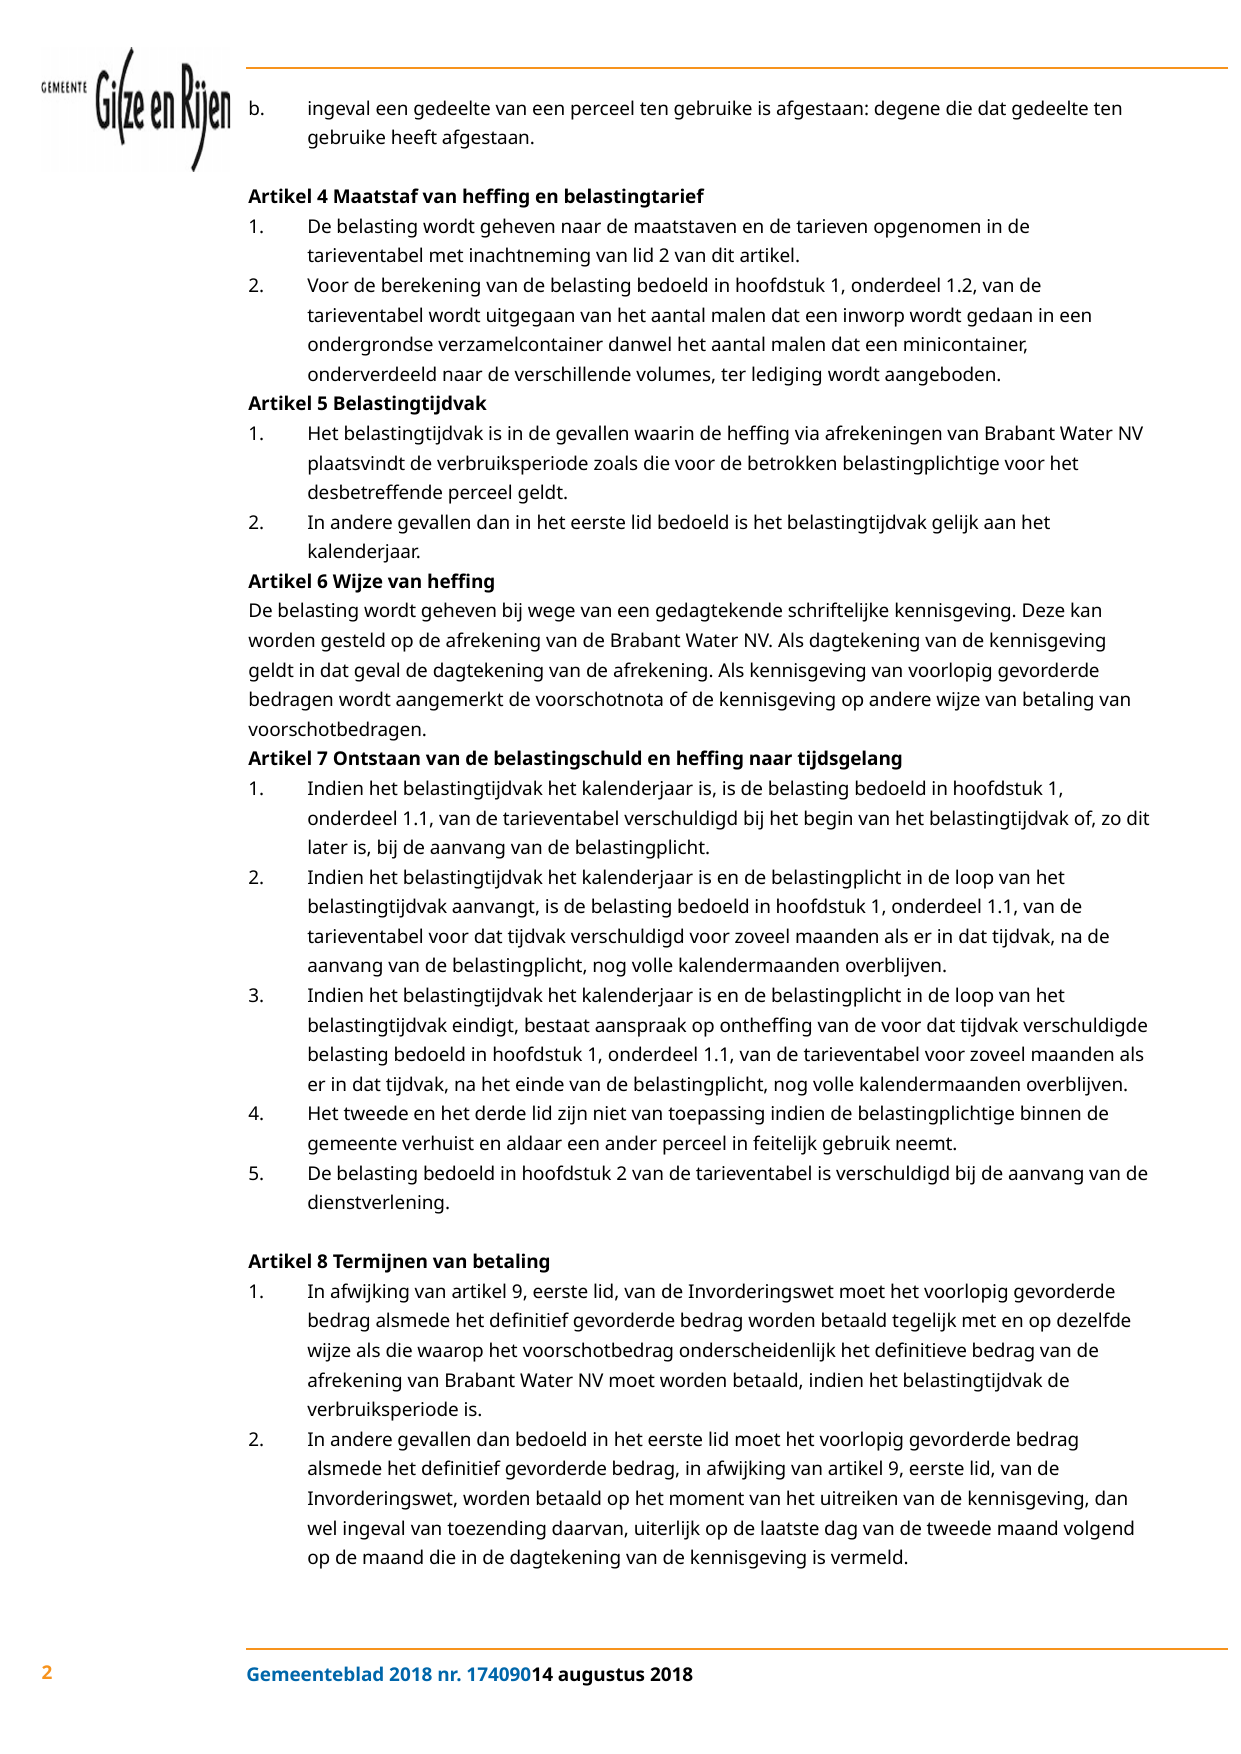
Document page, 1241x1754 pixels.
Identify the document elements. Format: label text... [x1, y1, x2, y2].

text geldt in dat geval de dagtekening van de afrekening. Als kennisgeving van voorlopig gevorderde [248, 657, 1152, 683]
list In afwijking van artikel 9, eerste lid, van de Invorderingswet moet het voorlopig gevorderde bedrag alsmede het definitief gevorderde bedrag worden betaald tegelijk met en op dezelfde wijze als die waarop het voorschotbedrag onderscheidenlijk het definitieve bedrag van de afrekening van Brabant Water NV moet worden betaald, indien het belastingtijdvak de verbruiksperiode is. [248, 1278, 1152, 1422]
text Artikel 7 Ontstaan van de belastingschuld en heffing naar tijdsgelang [248, 746, 1152, 771]
text voorschotbedragen. [248, 716, 1152, 742]
list De belasting wordt geheven naar de maatstaven en de tarieven opgenomen in de tarieventabel met inachtneming van lid 2 van dit artikel. [248, 213, 1152, 268]
text Artikel 4 Maatstaf van heffing en belastingtarief [248, 183, 1152, 209]
list ingeval een gedeelte van een perceel ten gebruike is afgestaan: degene die dat gedeelte ten gebruike heeft afgestaan. [248, 95, 1152, 150]
list In andere gevallen dan in het eerste lid bedoeld is het belastingtijdvak gelijk aan het kalenderjaar. [248, 509, 1152, 564]
text Artikel 5 Belastingtijdvak [248, 391, 1152, 416]
text De belasting wordt geheven bij wege van een gedagtekende schriftelijke kennisgeving. Deze kan [248, 598, 1152, 623]
list Indien het belastingtijdvak het kalenderjaar is, is de belasting bedoeld in hoofdstuk 1, onderdeel 1.1, van de tarieventabel verschuldigd bij het begin van het belastingtijdvak of, zo dit later is, bij de aanvang van de belastingplicht. [248, 775, 1152, 860]
list Indien het belastingtijdvak het kalenderjaar is en de belastingplicht in de loop van het belastingtijdvak eindigt, bestaat aanspraak op ontheffing van de voor dat tijdvak verschuldigde belasting bedoeld in hoofdstuk 1, onderdeel 1.1, van de tarieventabel voor zoveel maanden als er in dat tijdvak, na het einde van de belastingplicht, nog volle kalendermaanden overblijven. [248, 982, 1152, 1097]
text bedragen wordt aangemerkt de voorschotnota of de kennisgeving op andere wijze van betaling van [248, 686, 1152, 712]
list Het tweede en het derde lid zijn niet van toepassing indien de belastingplichtige binnen de gemeente verhuist en aldaar een ander perceel in feitelijk gebruik neemt. [248, 1101, 1152, 1156]
text Artikel 8 Termijnen van betaling [248, 1248, 1152, 1274]
text worden gesteld op de afrekening van de Brabant Water NV. Als dagtekening van de kennisgeving [248, 627, 1152, 653]
list Indien het belastingtijdvak het kalenderjaar is en de belastingplicht in de loop van het belastingtijdvak aanvangt, is de belasting bedoeld in hoofdstuk 1, onderdeel 1.1, van de tarieventabel voor dat tijdvak verschuldigd voor zoveel maanden als er in dat tijdvak, na de aanvang van de belastingplicht, nog volle kalendermaanden overblijven. [248, 864, 1152, 978]
list De belasting bedoeld in hoofdstuk 2 van de tarieventabel is verschuldigd bij de aanvang van de dienstverlening. [248, 1160, 1152, 1215]
picture [41, 47, 231, 172]
text Artikel 6 Wijze van heffing [248, 568, 1152, 594]
list In andere gevallen dan bedoeld in het eerste lid moet het voorlopig gevorderde bedrag alsmede het definitief gevorderde bedrag, in afwijking van artikel 9, eerste lid, van de Invorderingswet, worden betaald op het moment van het uitreiken van de kennisgeving, dan wel ingeval van toezending daarvan, uiterlijk op de laatste dag van de tweede maand volgend op de maand die in de dagtekening van de kennisgeving is vermeld. [248, 1426, 1152, 1570]
list Voor de berekening van de belasting bedoeld in hoofdstuk 1, onderdeel 1.2, van de tarieventabel wordt uitgegaan van het aantal malen dat een inworp wordt gedaan in een ondergrondse verzamelcontainer danwel het aantal malen dat een minicontainer, onderverdeeld naar de verschillende volumes, ter lediging wordt aangeboden. [248, 272, 1152, 387]
list Het belastingtijdvak is in de gevallen waarin de heffing via afrekeningen van Brabant Water NV plaatsvindt de verbruiksperiode zoals die voor de betrokken belastingplichtige voor het desbetreffende perceel geldt. [248, 420, 1152, 505]
